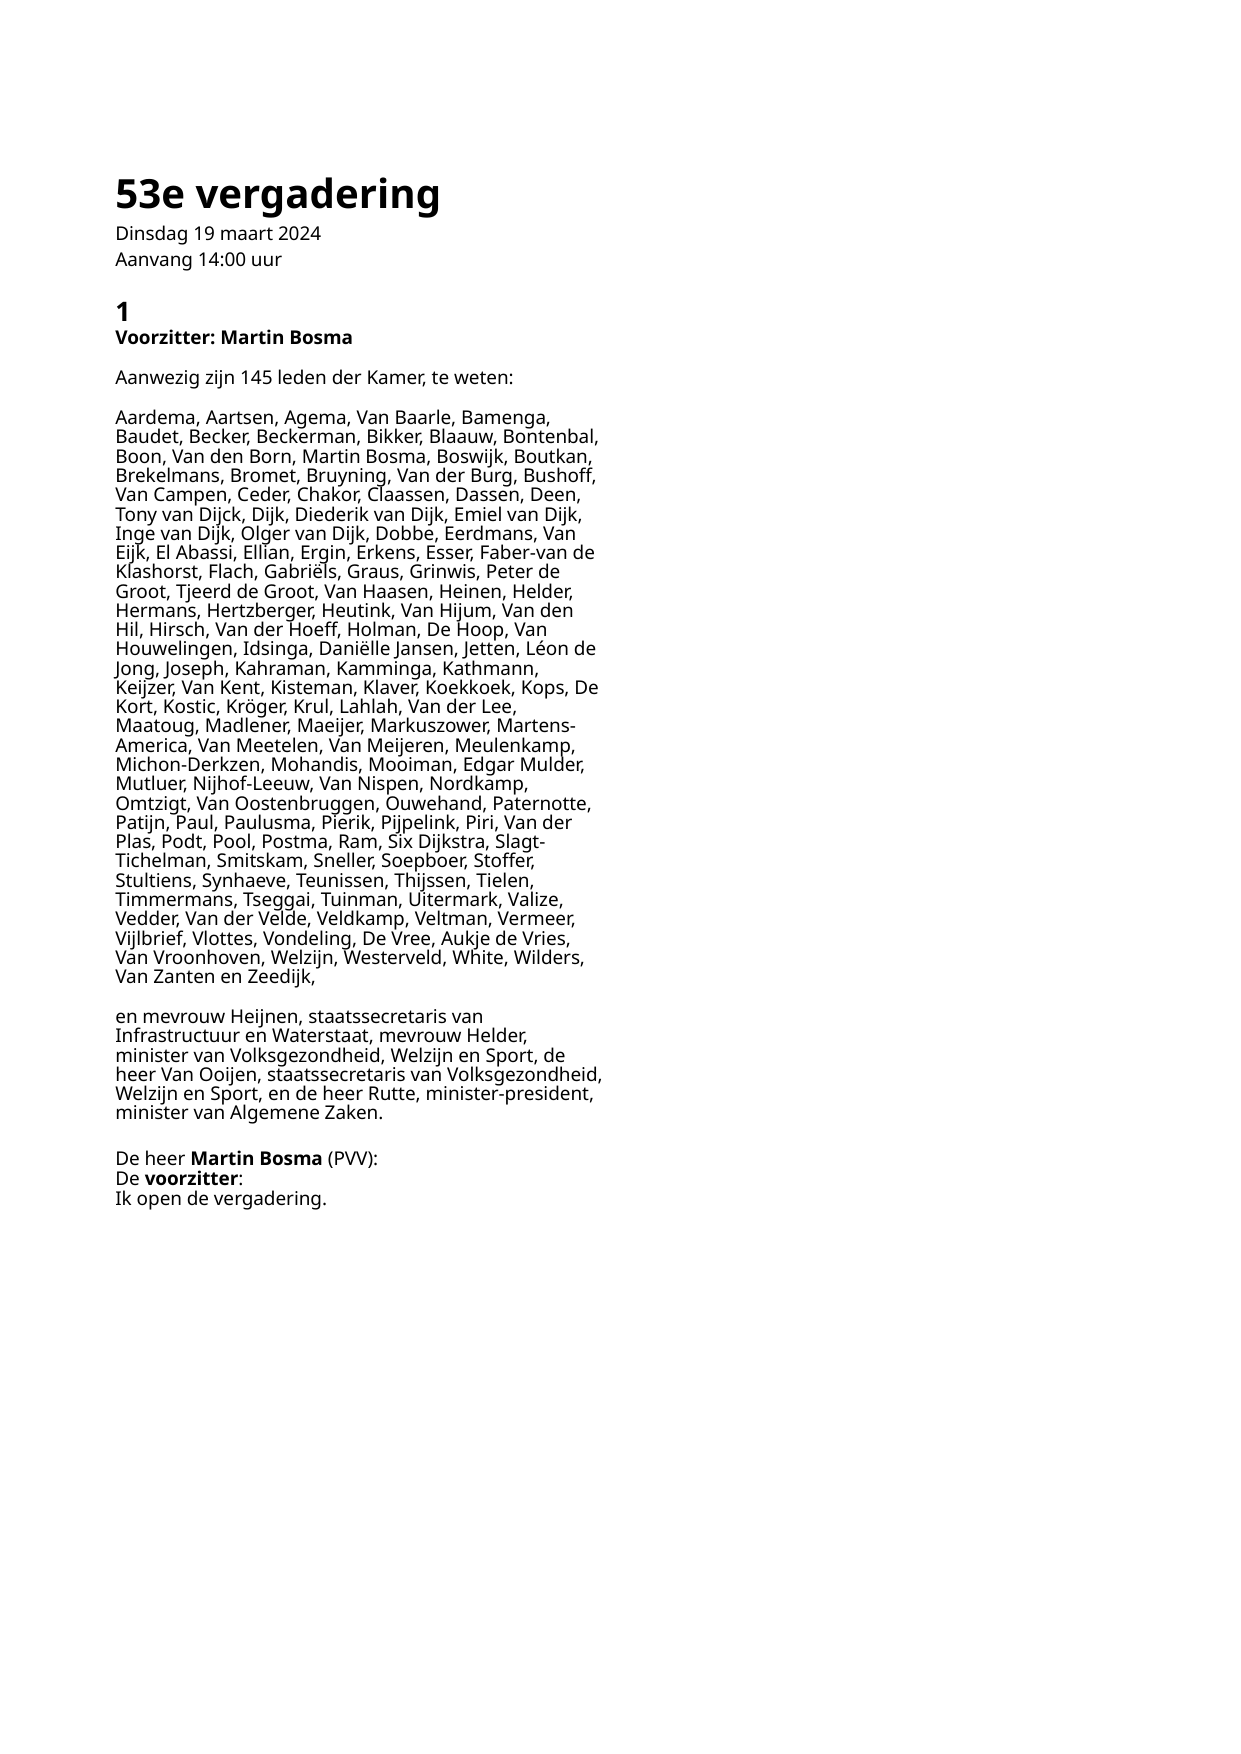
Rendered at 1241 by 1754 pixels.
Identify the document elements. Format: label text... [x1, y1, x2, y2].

text De heer Martin Bosma (PVV): [115, 1145, 605, 1170]
text Ik open de vergadering. [115, 1190, 605, 1209]
text Dinsdag 19 maart 2024 [115, 220, 605, 246]
text en mevrouw Heijnen, staatssecretaris van Infrastructuur en Waterstaat, mevrouw Helder, minister van Volksgezondheid, Welzijn en Sport, de heer Van Ooijen, staatssecretaris van Volksgezondheid, Welzijn en Sport, en de heer Rutte, minister-president, minister van Algemene Zaken. [115, 1008, 605, 1124]
text Aardema, Aartsen, Agema, Van Baarle, Bamenga, Baudet, Becker, Beckerman, Bikker, Blaauw, Bontenbal, Boon, Van den Born, Martin Bosma, Boswijk, Boutkan, Brekelmans, Bromet, Bruyning, Van der Burg, Bushoff, Van Campen, Ceder, Chakor, Claassen, Dassen, Deen, Tony van Dijck, Dijk, Diederik van Dijk, Emiel van Dijk, Inge van Dijk, Olger van Dijk, Dobbe, Eerdmans, Van Eijk, El Abassi, Ellian, Ergin, Erkens, Esser, Faber-van de Klashorst, Flach, Gabriëls, Graus, Grinwis, Peter de Groot, Tjeerd de Groot, Van Haasen, Heinen, Helder, Hermans, Hertzberger, Heutink, Van Hijum, Van den Hil, Hirsch, Van der Hoeff, Holman, De Hoop, Van Houwelingen, Idsinga, Daniëlle Jansen, Jetten, Léon de Jong, Joseph, Kahraman, Kamminga, Kathmann, Keijzer, Van Kent, Kisteman, Klaver, Koekkoek, Kops, De Kort, Kostic, Kröger, Krul, Lahlah, Van der Lee, Maatoug, Madlener, Maeijer, Markuszower, Martens-America, Van Meetelen, Van Meijeren, Meulenkamp, Michon-Derkzen, Mohandis, Mooiman, Edgar Mulder, Mutluer, Nijhof-Leeuw, Van Nispen, Nordkamp, Omtzigt, Van Oostenbruggen, Ouwehand, Paternotte, Patijn, Paul, Paulusma, Pierik, Pijpelink, Piri, Van der Plas, Podt, Pool, Postma, Ram, Six Dijkstra, Slagt-Tichelman, Smitskam, Sneller, Soepboer, Stoffer, Stultiens, Synhaeve, Teunissen, Thijssen, Tielen, Timmermans, Tseggai, Tuinman, Uitermark, Valize, Vedder, Van der Velde, Veldkamp, Veltman, Vermeer, Vijlbrief, Vlottes, Vondeling, De Vree, Aukje de Vries, Van Vroonhoven, Welzijn, Westerveld, White, Wilders, Van Zanten en Zeedijk, [115, 409, 605, 987]
text Aanvang 14:00 uur [115, 246, 605, 272]
text 53e vergadering [115, 165, 605, 220]
text Voorzitter: Martin Bosma [115, 329, 605, 348]
text 1 [115, 292, 605, 329]
text De voorzitter: [115, 1170, 605, 1190]
text Aanwezig zijn 145 leden der Kamer, te weten: [115, 369, 605, 388]
